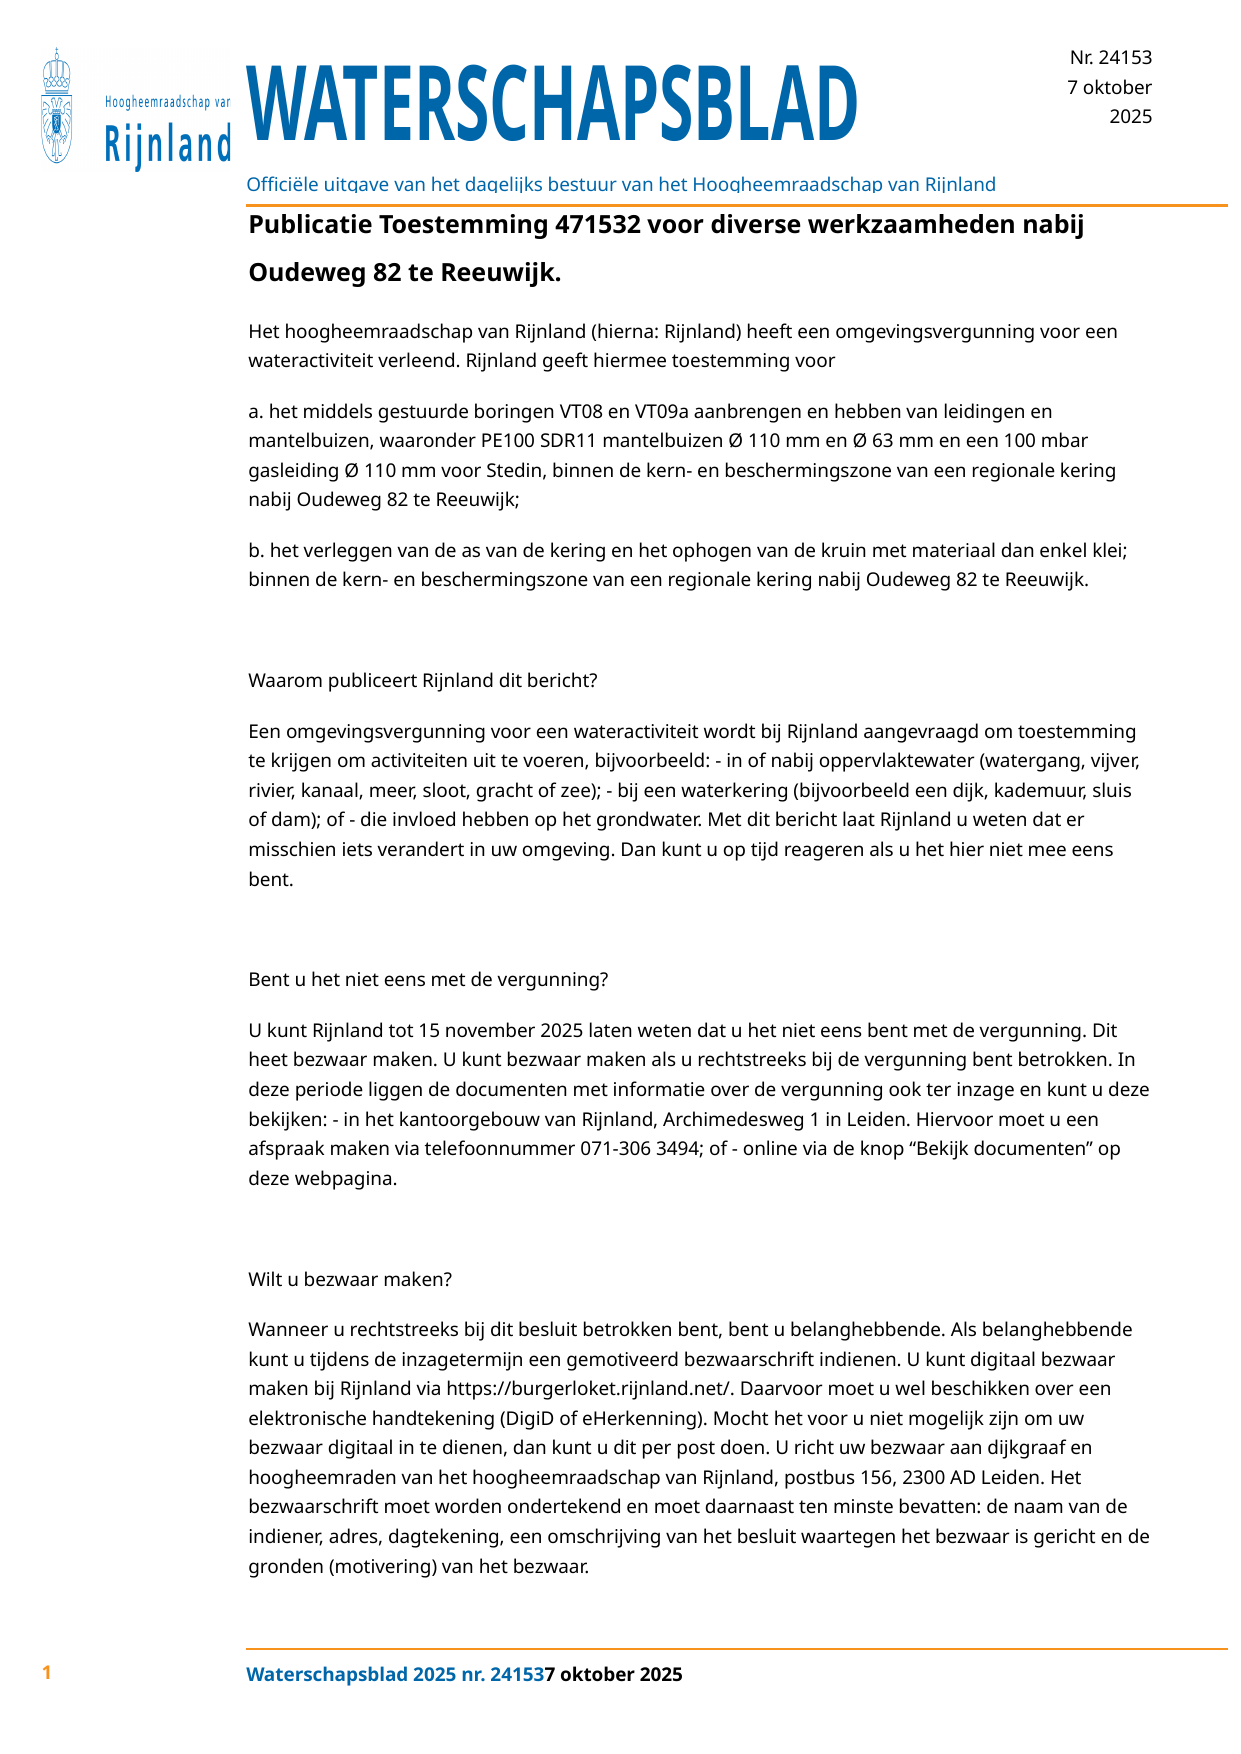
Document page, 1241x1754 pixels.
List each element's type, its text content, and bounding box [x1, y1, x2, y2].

picture [41, 47, 231, 172]
text Wanneer u rechtstreeks bij dit besluit betrokken bent, bent u belanghebbende. Als belanghebbende kunt u tijdens de inzagetermijn een gemotiveerd bezwaarschrift indienen. U kunt digitaal bezwaar maken bij Rijnland via https://burgerloket.rijnland.net/. Daarvoor moet u wel beschikken over een elektronische handtekening (DigiD of eHerkenning). Mocht het voor u niet mogelijk zijn om uw bezwaar digitaal in te dienen, dan kunt u dit per post doen. U richt uw bezwaar aan dijkgraaf en hoogheemraden van het hoogheemraadschap van Rijnland, postbus 156, 2300 AD Leiden. Het bezwaarschrift moet worden ondertekend en moet daarnaast ten minste bevatten: de naam van de indiener, adres, dagtekening, een omschrijving van het besluit waartegen het bezwaar is gericht en de gronden (motivering) van het bezwaar. [248, 1316, 1152, 1579]
text U kunt Rijnland tot 15 november 2025 laten weten dat u het niet eens bent met de vergunning. Dit heet bezwaar maken. U kunt bezwaar maken als u rechtstreeks bij de vergunning bent betrokken. In deze periode liggen de documenten met informatie over de vergunning ook ter inzage en kunt u deze bekijken: - in het kantoorgebouw van Rijnland, Archimedesweg 1 in Leiden. Hiervoor moet u een afspraak maken via telefoonnummer 071-306 3494; of - online via de knop “Bekijk documenten” op deze webpagina. [248, 1017, 1152, 1191]
text Het hoogheemraadschap van Rijnland (hierna: Rijnland) heeft een omgevingsvergunning voor een wateractiviteit verleend. Rijnland geeft hiermee toestemming voor [248, 318, 1152, 373]
text Publicatie Toestemming 471532 voor diverse werkzaamheden nabij Oudeweg 82 te Reeuwijk. [248, 207, 1152, 288]
text b. het verleggen van de as van de kering en het ophogen van de kruin met materiaal dan enkel klei; binnen de kern- en beschermingszone van een regionale kering nabij Oudeweg 82 te Reeuwijk. [248, 537, 1152, 592]
text Waarom publiceert Rijnland dit bericht? [248, 667, 1152, 693]
text Een omgevingsvergunning voor een wateractiviteit wordt bij Rijnland aangevraagd om toestemming te krijgen om activiteiten uit te voeren, bijvoorbeeld: - in of nabij oppervlaktewater (watergang, vijver, rivier, kanaal, meer, sloot, gracht of zee); - bij een waterkering (bijvoorbeeld een dijk, kademuur, sluis of dam); of - die invloed hebben op het grondwater. Met dit bericht laat Rijnland u weten dat er misschien iets verandert in uw omgeving. Dan kunt u op tijd reageren als u het hier niet mee eens bent. [248, 718, 1152, 892]
text Wilt u bezwaar maken? [248, 1266, 1152, 1292]
text Bent u het niet eens met de vergunning? [248, 967, 1152, 992]
text a. het middels gestuurde boringen VT08 en VT09a aanbrengen en hebben van leidingen en mantelbuizen, waaronder PE100 SDR11 mantelbuizen Ø 110 mm en Ø 63 mm en een 100 mbar gasleiding Ø 110 mm voor Stedin, binnen de kern- en beschermingszone van een regionale kering nabij Oudeweg 82 te Reeuwijk; [248, 398, 1152, 512]
